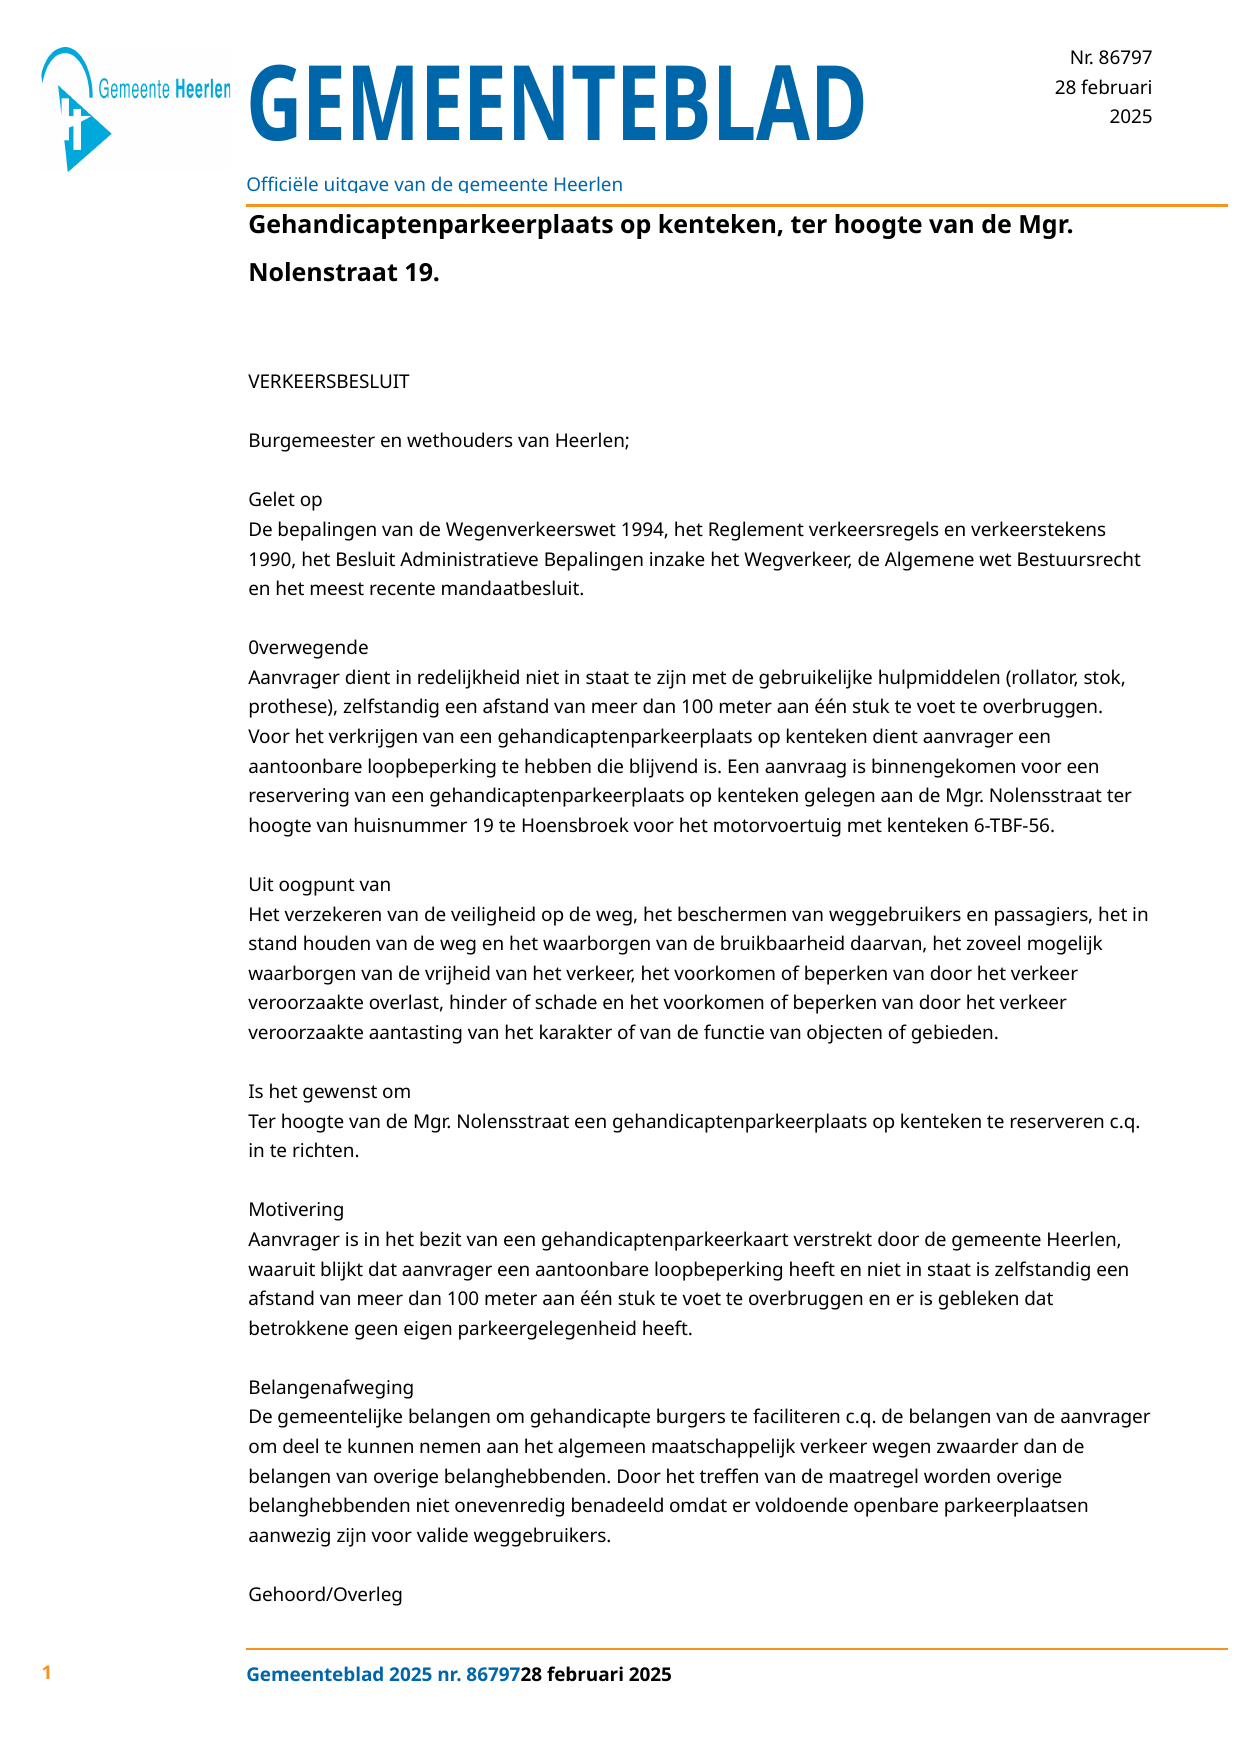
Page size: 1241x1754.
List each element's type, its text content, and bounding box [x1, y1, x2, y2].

picture [41, 47, 59, 70]
text De bepalingen van de Wegenverkeerswet 1994, het Reglement verkeersregels en verkeerstekens 1990, het Besluit Administratieve Bepalingen inzake het Wegverkeer, de Algemene wet Bestuursrecht en het meest recente mandaatbesluit. [248, 516, 1152, 601]
text Is het gewenst om [248, 1078, 1152, 1104]
text Gehoord/Overleg [248, 1581, 1152, 1607]
text Aanvrager is in het bezit van een gehandicaptenparkeerkaart verstrekt door de gemeente Heerlen, waaruit blijkt dat aanvrager een aantoonbare loopbeperking heeft en niet in staat is zelfstandig een afstand van meer dan 100 meter aan één stuk te voet te overbruggen en er is gebleken dat betrokkene geen eigen parkeergelegenheid heeft. [248, 1226, 1152, 1341]
picture [41, 47, 231, 172]
text Motivering [248, 1197, 1152, 1222]
text VERKEERSBESLUIT [248, 368, 1152, 394]
text 0verwegende [248, 634, 1152, 660]
text Aanvrager dient in redelijkheid niet in staat te zijn met de gebruikelijke hulpmiddelen (rollator, stok, prothese), zelfstandig een afstand van meer dan 100 meter aan één stuk te voet te overbruggen. [248, 664, 1152, 719]
text Voor het verkrijgen van een gehandicaptenparkeerplaats op kenteken dient aanvrager een aantoonbare loopbeperking te hebben die blijvend is. Een aanvraag is binnengekomen voor een reservering van een gehandicaptenparkeerplaats op kenteken gelegen aan de Mgr. Nolensstraat ter hoogte van huisnummer 19 te Hoensbroek voor het motorvoertuig met kenteken 6-TBF-56. [248, 723, 1152, 838]
text Gelet op [248, 487, 1152, 512]
text Ter hoogte van de Mgr. Nolensstraat een gehandicaptenparkeerplaats op kenteken te reserveren c.q. in te richten. [248, 1108, 1152, 1163]
text Het verzekeren van de veiligheid op de weg, het beschermen van weggebruikers en passagiers, het in stand houden van de weg en het waarborgen van de bruikbaarheid daarvan, het zoveel mogelijk waarborgen van de vrijheid van het verkeer, het voorkomen of beperken van door het verkeer veroorzaakte overlast, hinder of schade en het voorkomen of beperken van door het verkeer veroorzaakte aantasting van het karakter of van de functie van objecten of gebieden. [248, 901, 1152, 1045]
text Belangenafweging [248, 1374, 1152, 1400]
text Burgemeester en wethouders van Heerlen; [248, 427, 1152, 453]
text De gemeentelijke belangen om gehandicapte burgers te faciliteren c.q. de belangen van de aanvrager om deel te kunnen nemen aan het algemeen maatschappelijk verkeer wegen zwaarder dan de belangen van overige belanghebbenden. Door het treffen van de maatregel worden overige belanghebbenden niet onevenredig benadeeld omdat er voldoende openbare parkeerplaatsen aanwezig zijn voor valide weggebruikers. [248, 1404, 1152, 1548]
text Uit oogpunt van [248, 871, 1152, 897]
text Gehandicaptenparkeerplaats op kenteken, ter hoogte van de Mgr. Nolenstraat 19. [248, 207, 1152, 288]
